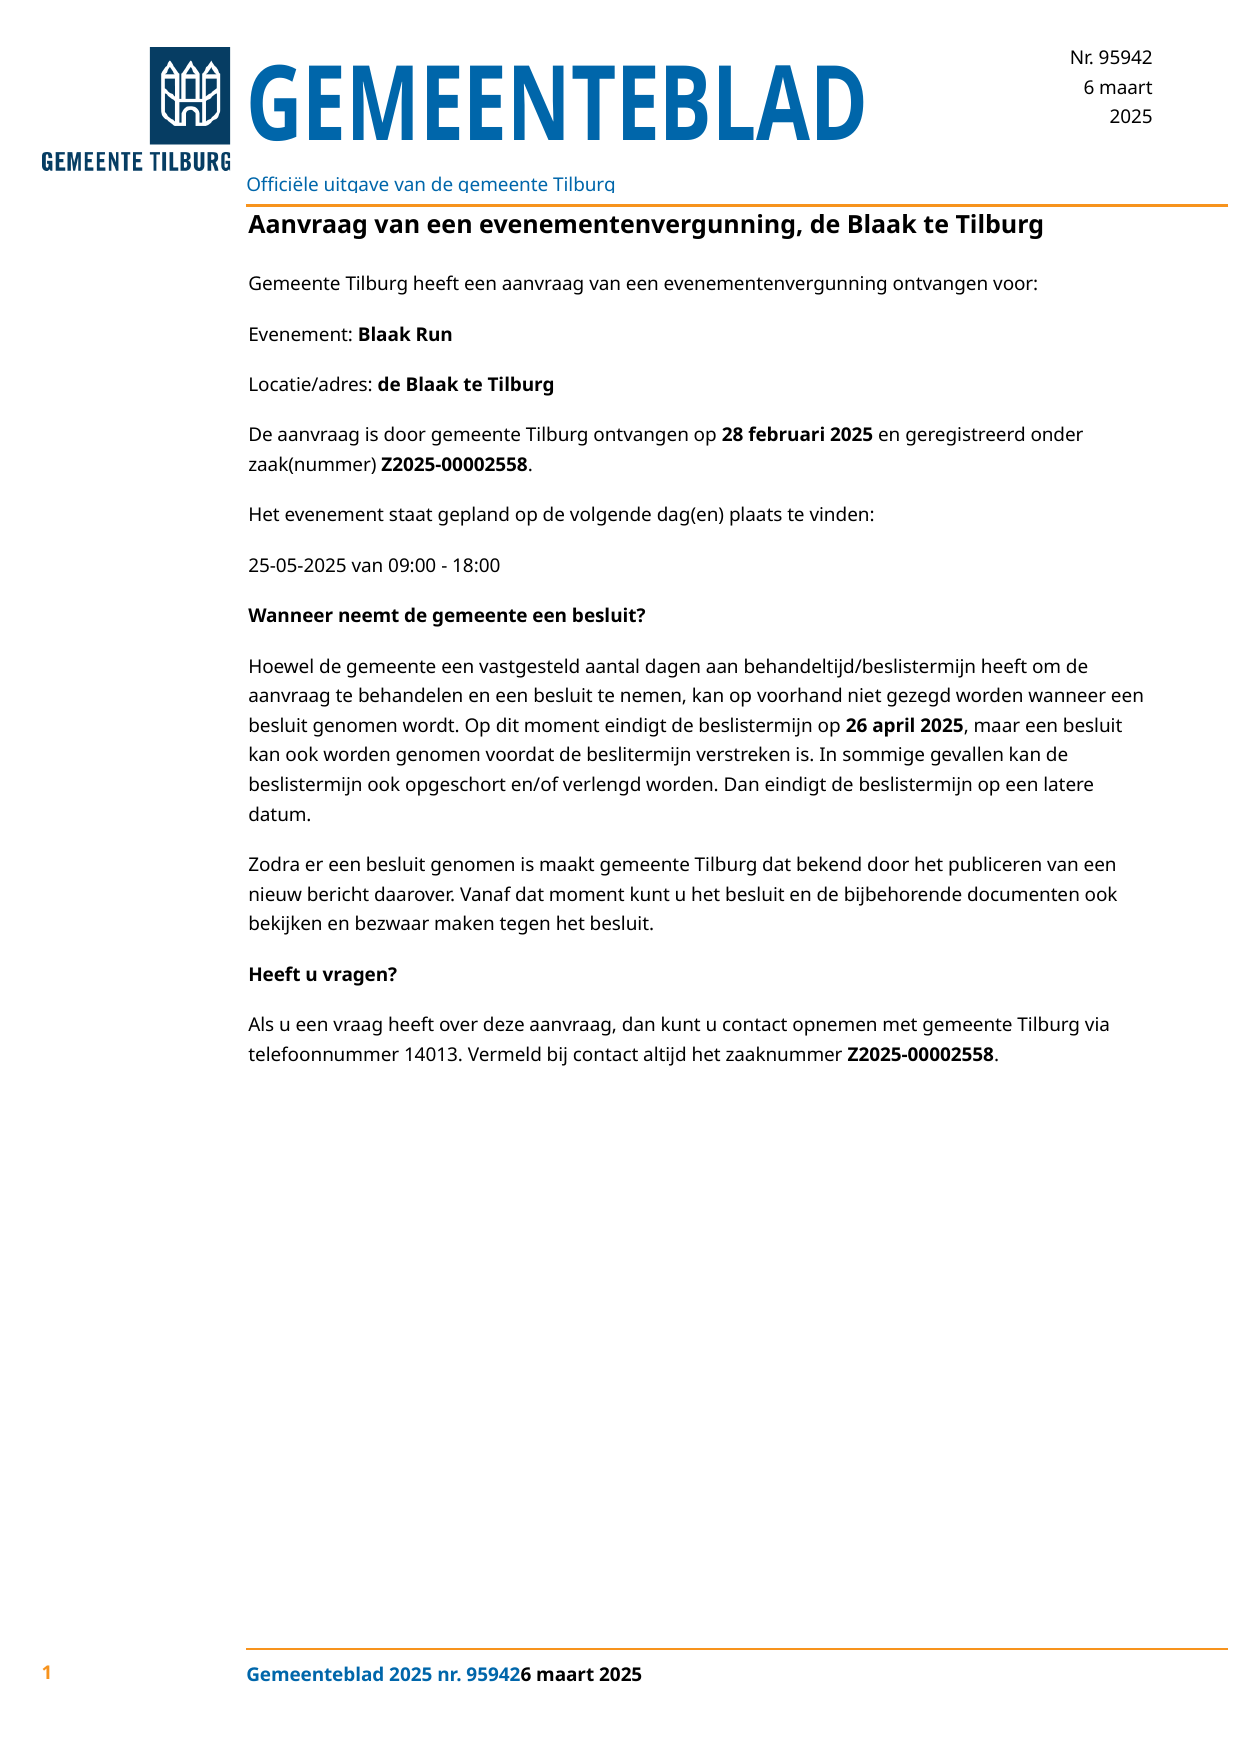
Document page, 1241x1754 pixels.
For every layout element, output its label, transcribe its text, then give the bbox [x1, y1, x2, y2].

text Aanvraag van een evenementenvergunning, de Blaak te Tilburg [248, 207, 1152, 241]
text Het evenement staat gepland op de volgende dag(en) plaats te vinden: [248, 502, 1152, 527]
text Heeft u vragen? [248, 961, 1152, 986]
text Gemeente Tilburg heeft een aanvraag van een evenementenvergunning ontvangen voor: [248, 270, 1152, 296]
text De aanvraag is door gemeente Tilburg ontvangen op 28 februari 2025 en geregistreerd onder zaak(nummer) Z2025-00002558. [248, 422, 1152, 477]
text Locatie/adres: de Blaak te Tilburg [248, 371, 1152, 397]
text Evenement: Blaak Run [248, 321, 1152, 346]
text Wanneer neemt de gemeente een besluit? [248, 602, 1152, 628]
text Hoewel de gemeente een vastgesteld aantal dagen aan behandeltijd/beslistermijn heeft om de aanvraag te behandelen en een besluit te nemen, kan op voorhand niet gezegd worden wanneer een besluit genomen wordt. Op dit moment eindigt de beslistermijn op 26 april 2025, maar een besluit kan ook worden genomen voordat de beslitermijn verstreken is. In sommige gevallen kan de beslistermijn ook opgeschort en/of verlengd worden. Dan eindigt de beslistermijn op een latere datum. [248, 653, 1152, 826]
text Als u een vraag heeft over deze aanvraag, dan kunt u contact opnemen met gemeente Tilburg via telefoonnummer 14013. Vermeld bij contact altijd het zaaknummer Z2025-00002558. [248, 1011, 1152, 1066]
picture [41, 47, 231, 172]
text 25-05-2025 van 09:00 - 18:00 [248, 552, 1152, 578]
text Zodra er een besluit genomen is maakt gemeente Tilburg dat bekend door het publiceren van een nieuw bericht daarover. Vanaf dat moment kunt u het besluit en de bijbehorende documenten ook bekijken en bezwaar maken tegen het besluit. [248, 851, 1152, 936]
